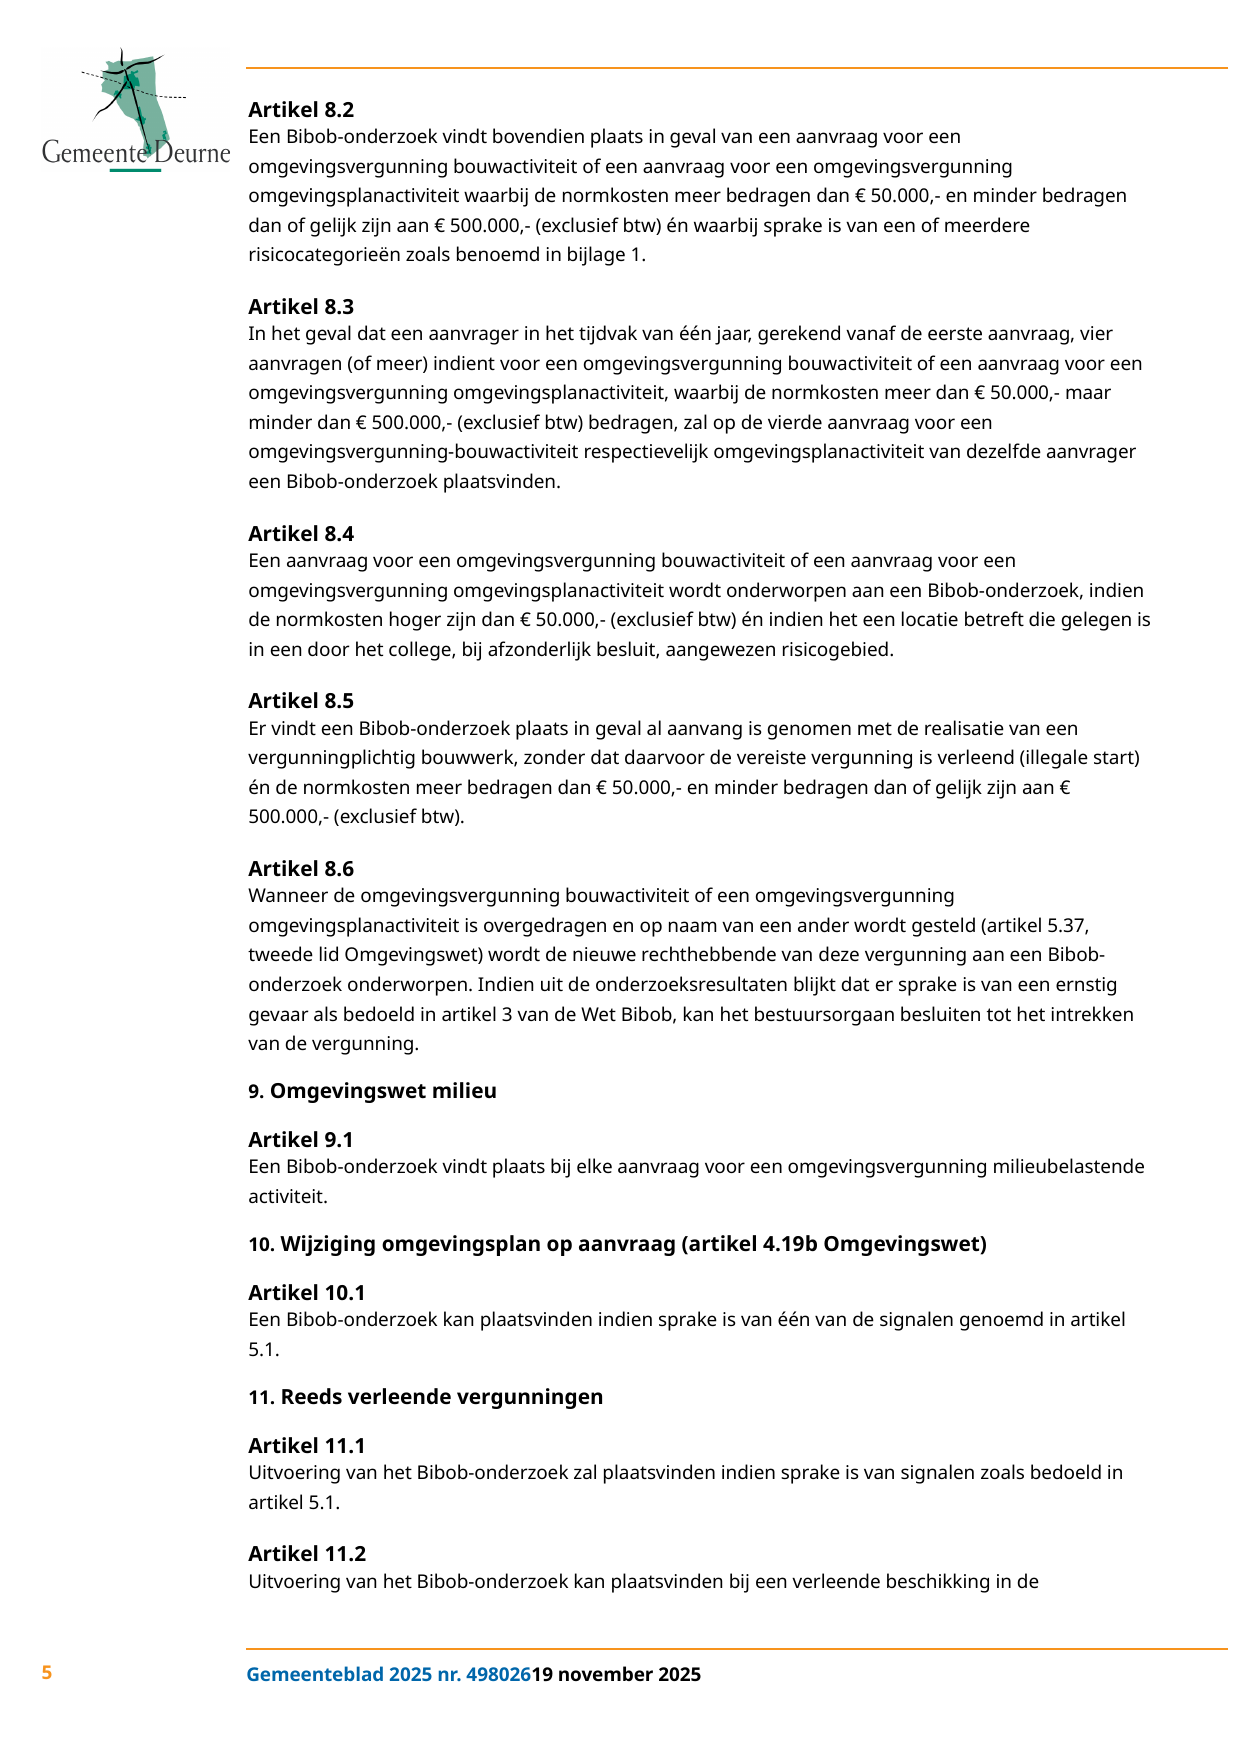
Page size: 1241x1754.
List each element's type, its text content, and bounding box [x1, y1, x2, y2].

text Artikel 11.2 [248, 1539, 1152, 1568]
text 10. Wijziging omgevingsplan op aanvraag (artikel 4.19b Omgevingswet) [248, 1229, 1152, 1257]
text Uitvoering van het Bibob-onderzoek kan plaatsvinden bij een verleende beschikking in de [248, 1568, 1152, 1594]
text Artikel 9.1 [248, 1125, 1152, 1154]
picture [41, 47, 231, 172]
text Een aanvraag voor een omgevingsvergunning bouwactiviteit of een aanvraag voor een omgevingsvergunning omgevingsplanactiviteit wordt onderworpen aan een Bibob-onderzoek, indien de normkosten hoger zijn dan € 50.000,- (exclusief btw) én indien het een locatie betreft die gelegen is in een door het college, bij afzonderlijk besluit, aangewezen risicogebied. [248, 547, 1152, 662]
text Een Bibob-onderzoek vindt plaats bij elke aanvraag voor een omgevingsvergunning milieubelastende activiteit. [248, 1154, 1152, 1209]
text Een Bibob-onderzoek kan plaatsvinden indien sprake is van één van de signalen genoemd in artikel 5.1. [248, 1307, 1152, 1362]
text Wanneer de omgevingsvergunning bouwactiviteit of een omgevingsvergunning omgevingsplanactiviteit is overgedragen en op naam van een ander wordt gesteld (artikel 5.37, tweede lid Omgevingswet) wordt de nieuwe rechthebbende van deze vergunning aan een Bibob-onderzoek onderworpen. Indien uit de onderzoeksresultaten blijkt dat er sprake is van een ernstig gevaar als bedoeld in artikel 3 van de Wet Bibob, kan het bestuursorgaan besluiten tot het intrekken van de vergunning. [248, 882, 1152, 1056]
text Artikel 10.1 [248, 1278, 1152, 1307]
text Uitvoering van het Bibob-onderzoek zal plaatsvinden indien sprake is van signalen zoals bedoeld in artikel 5.1. [248, 1459, 1152, 1515]
text Een Bibob-onderzoek vindt bovendien plaats in geval van een aanvraag voor een omgevingsvergunning bouwactiviteit of een aanvraag voor een omgevingsvergunning omgevingsplanactiviteit waarbij de normkosten meer bedragen dan € 50.000,- en minder bedragen dan of gelijk zijn aan € 500.000,- (exclusief btw) én waarbij sprake is van een of meerdere risicocategorieën zoals benoemd in bijlage 1. [248, 123, 1152, 267]
text Artikel 8.5 [248, 686, 1152, 715]
text Er vindt een Bibob-onderzoek plaats in geval al aanvang is genomen met de realisatie van een vergunningplichtig bouwwerk, zonder dat daarvoor de vereiste vergunning is verleend (illegale start) én de normkosten meer bedragen dan € 50.000,- en minder bedragen dan of gelijk zijn aan € 500.000,- (exclusief btw). [248, 715, 1152, 829]
text Artikel 8.3 [248, 292, 1152, 320]
text 9. Omgevingswet milieu [248, 1076, 1152, 1104]
text In het geval dat een aanvrager in het tijdvak van één jaar, gerekend vanaf de eerste aanvraag, vier aanvragen (of meer) indient voor een omgevingsvergunning bouwactiviteit of een aanvraag voor een omgevingsvergunning omgevingsplanactiviteit, waarbij de normkosten meer dan € 50.000,- maar minder dan € 500.000,- (exclusief btw) bedragen, zal op de vierde aanvraag voor een omgevingsvergunning-bouwactiviteit respectievelijk omgevingsplanactiviteit van dezelfde aanvrager een Bibob-onderzoek plaatsvinden. [248, 320, 1152, 494]
text Artikel 11.1 [248, 1431, 1152, 1459]
text Artikel 8.2 [248, 95, 1152, 123]
text Artikel 8.4 [248, 519, 1152, 547]
text 11. Reeds verleende vergunningen [248, 1382, 1152, 1410]
text Artikel 8.6 [248, 854, 1152, 882]
